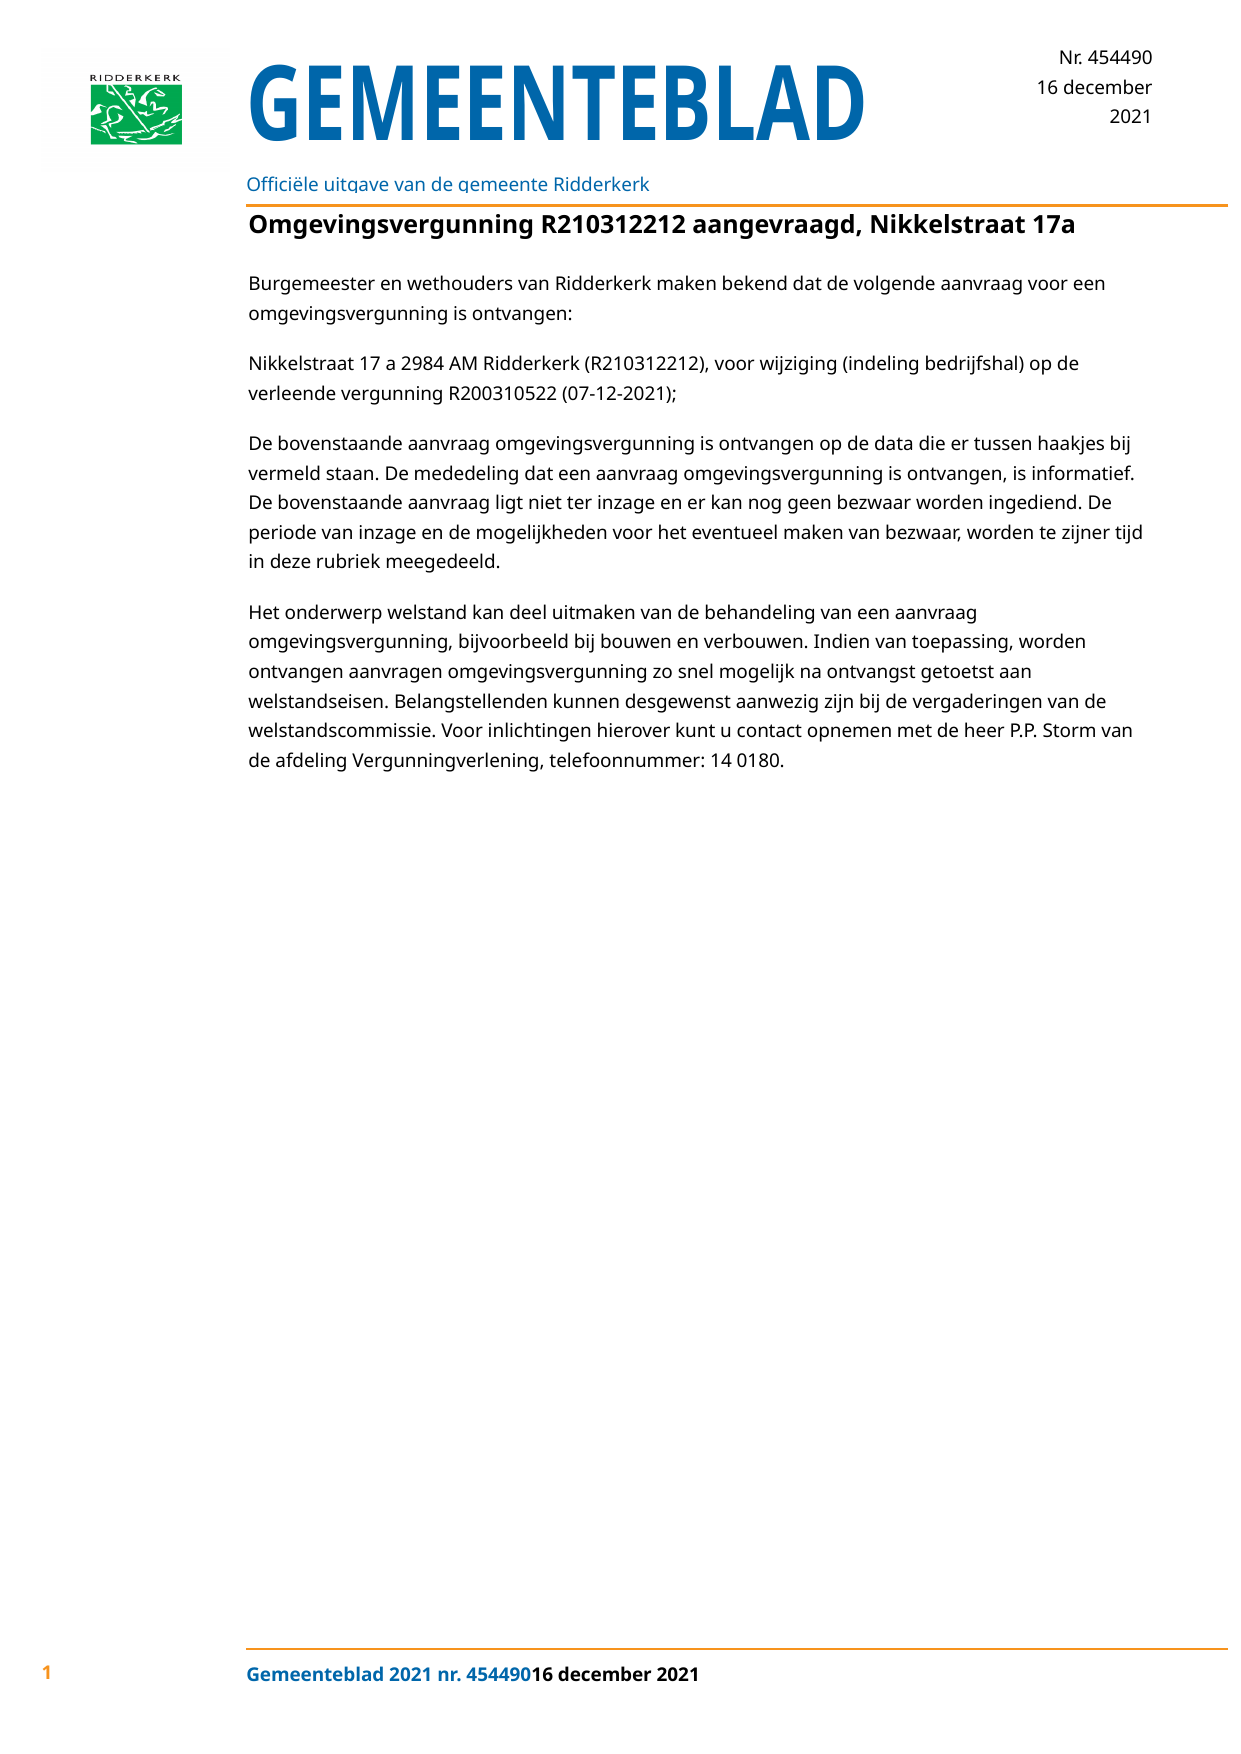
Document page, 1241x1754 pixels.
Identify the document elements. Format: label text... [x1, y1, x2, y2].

text Het onderwerp welstand kan deel uitmaken van de behandeling van een aanvraag omgevingsvergunning, bijvoorbeeld bij bouwen en verbouwen. Indien van toepassing, worden ontvangen aanvragen omgevingsvergunning zo snel mogelijk na ontvangst getoetst aan welstandseisen. Belangstellenden kunnen desgewenst aanwezig zijn bij de vergaderingen van de welstandscommissie. Voor inlichtingen hierover kunt u contact opnemen met de heer P.P. Storm van de afdeling Vergunningverlening, telefoonnummer: 14 0180. [248, 599, 1152, 773]
text Nikkelstraat 17 a 2984 AM Ridderkerk (R210312212), voor wijziging (indeling bedrijfshal) op de verleende vergunning R200310522 (07-12-2021); [248, 350, 1152, 406]
text De bovenstaande aanvraag omgevingsvergunning is ontvangen op de data die er tussen haakjes bij vermeld staan. De mededeling dat een aanvraag omgevingsvergunning is ontvangen, is informatief. De bovenstaande aanvraag ligt niet ter inzage en er kan nog geen bezwaar worden ingediend. De periode van inzage en de mogelijkheden voor het eventueel maken van bezwaar, worden te zijner tijd in deze rubriek meegedeeld. [248, 430, 1152, 574]
picture [41, 47, 231, 172]
text Omgevingsvergunning R210312212 aangevraagd, Nikkelstraat 17a [248, 207, 1152, 241]
text Burgemeester en wethouders van Ridderkerk maken bekend dat de volgende aanvraag voor een omgevingsvergunning is ontvangen: [248, 270, 1152, 326]
